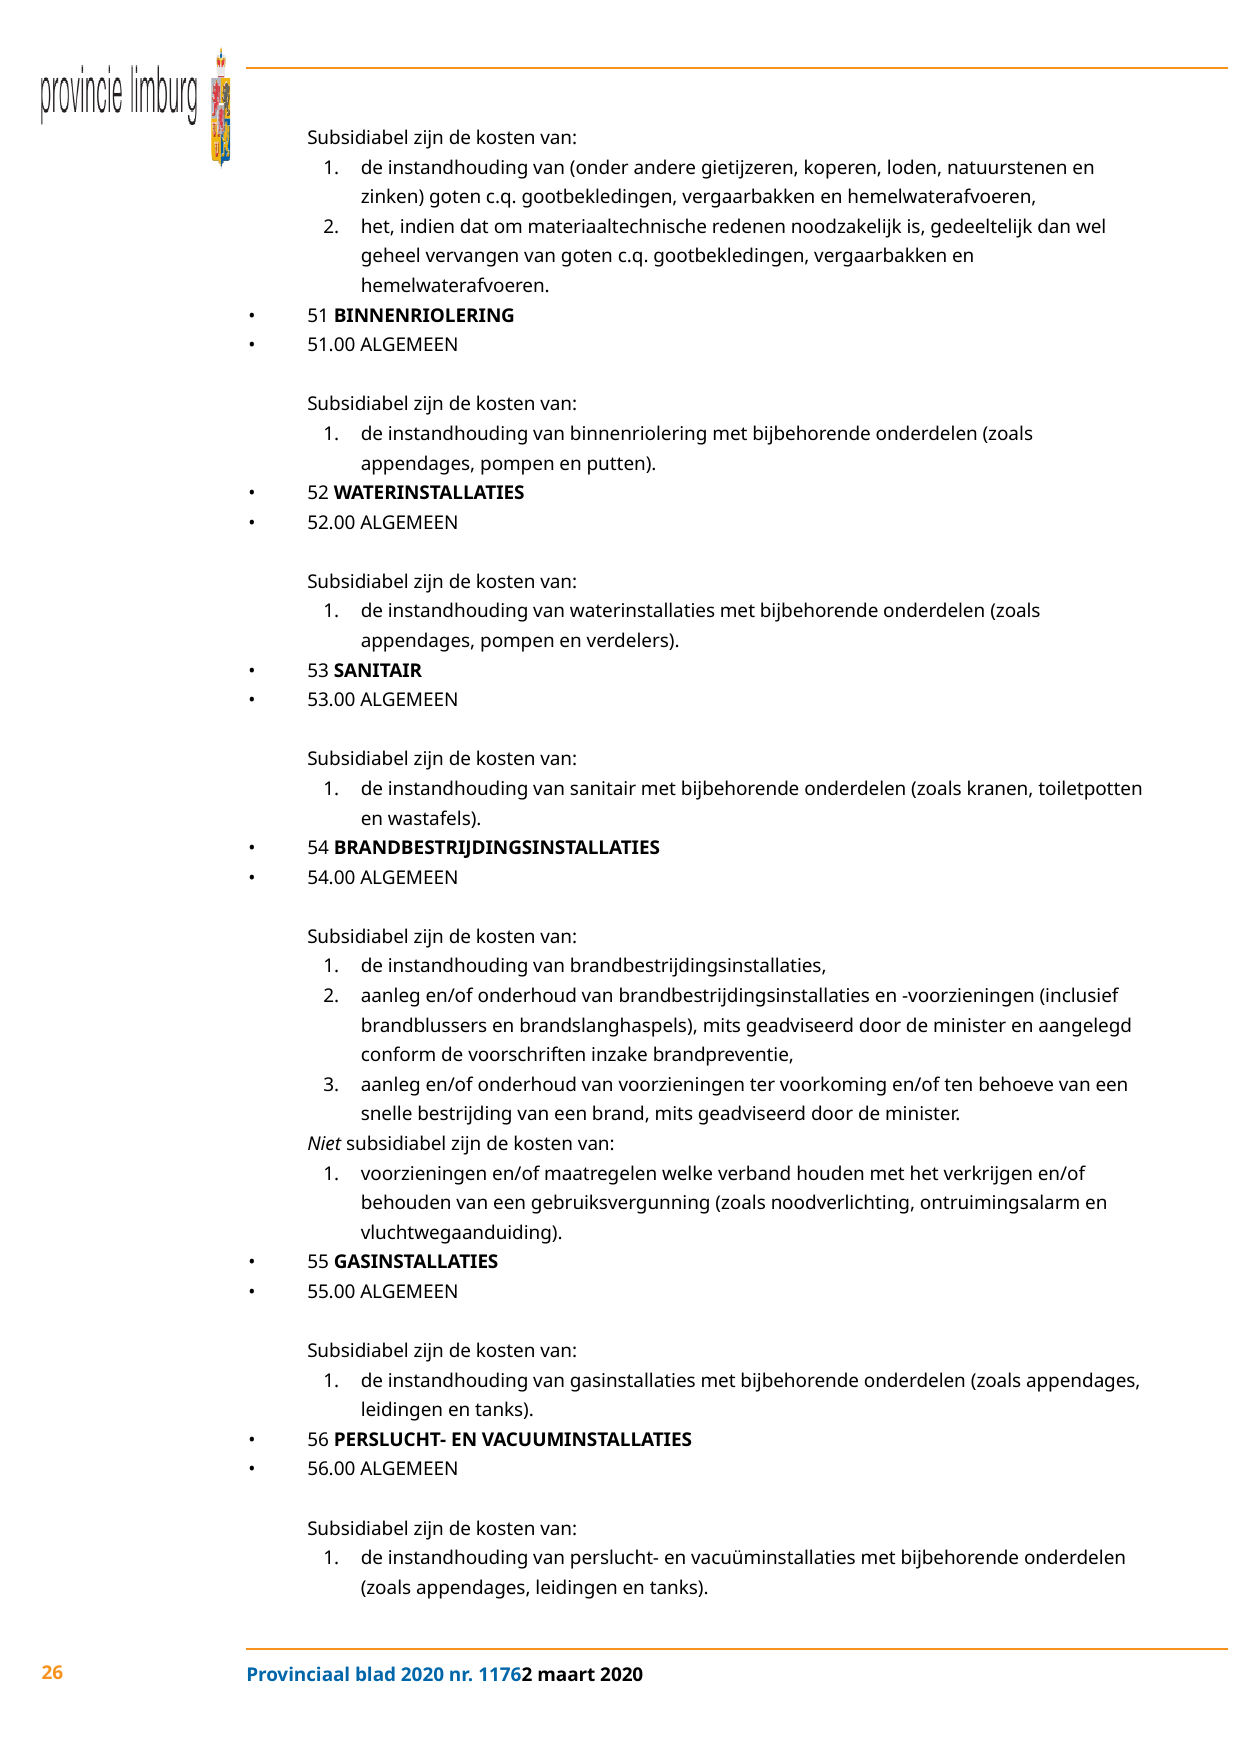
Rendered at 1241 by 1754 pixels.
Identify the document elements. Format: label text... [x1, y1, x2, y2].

list 56 PERSLUCHT- EN VACUUMINSTALLATIES [248, 1426, 1152, 1452]
list 53.00 ALGEMEEN [248, 686, 1152, 712]
list 54.00 ALGEMEEN [248, 864, 1152, 890]
list Subsidiabel zijn de kosten van: [248, 124, 1152, 150]
list 52.00 ALGEMEEN [248, 509, 1152, 535]
list de instandhouding van perslucht- en vacuüminstallaties met bijbehorende onderdelen (zoals appendages, leidingen en tanks). [323, 1544, 1152, 1600]
list de instandhouding van sanitair met bijbehorende onderdelen (zoals kranen, toiletpotten en wastafels). [323, 775, 1152, 831]
list 55.00 ALGEMEEN [248, 1278, 1152, 1304]
list Subsidiabel zijn de kosten van: [248, 746, 1152, 771]
list Subsidiabel zijn de kosten van: [248, 568, 1152, 594]
list de instandhouding van brandbestrijdingsinstallaties, [323, 953, 1152, 978]
picture [41, 47, 231, 172]
list 55 GASINSTALLATIES [248, 1248, 1152, 1274]
list Subsidiabel zijn de kosten van: [248, 1337, 1152, 1363]
list aanleg en/of onderhoud van brandbestrijdingsinstallaties en -voorzieningen (inclusief brandblussers en brandslanghaspels), mits geadviseerd door de minister en aangelegd conform de voorschriften inzake brandpreventie, [323, 982, 1152, 1067]
list het, indien dat om materiaaltechnische redenen noodzakelijk is, gedeeltelijk dan wel geheel vervangen van goten c.q. gootbekledingen, vergaarbakken en hemelwaterafvoeren. [323, 213, 1152, 298]
list Niet subsidiabel zijn de kosten van: [248, 1130, 1152, 1156]
list de instandhouding van (onder andere gietijzeren, koperen, loden, natuurstenen en zinken) goten c.q. gootbekledingen, vergaarbakken en hemelwaterafvoeren, [323, 154, 1152, 209]
list 53 SANITAIR [248, 657, 1152, 683]
list Subsidiabel zijn de kosten van: [248, 923, 1152, 949]
list de instandhouding van waterinstallaties met bijbehorende onderdelen (zoals appendages, pompen en verdelers). [323, 598, 1152, 653]
list 51 BINNENRIOLERING [248, 302, 1152, 328]
list 54 BRANDBESTRIJDINGSINSTALLATIES [248, 834, 1152, 860]
list 51.00 ALGEMEEN [248, 331, 1152, 357]
list Subsidiabel zijn de kosten van: [248, 391, 1152, 416]
list aanleg en/of onderhoud van voorzieningen ter voorkoming en/of ten behoeve van een snelle bestrijding van een brand, mits geadviseerd door de minister. [323, 1071, 1152, 1126]
list 56.00 ALGEMEEN [248, 1456, 1152, 1481]
list de instandhouding van binnenriolering met bijbehorende onderdelen (zoals appendages, pompen en putten). [323, 420, 1152, 476]
list 52 WATERINSTALLATIES [248, 479, 1152, 505]
list de instandhouding van gasinstallaties met bijbehorende onderdelen (zoals appendages, leidingen en tanks). [323, 1367, 1152, 1422]
list voorzieningen en/of maatregelen welke verband houden met het verkrijgen en/of behouden van een gebruiksvergunning (zoals noodverlichting, ontruimingsalarm en vluchtwegaanduiding). [323, 1160, 1152, 1245]
list Subsidiabel zijn de kosten van: [248, 1515, 1152, 1541]
